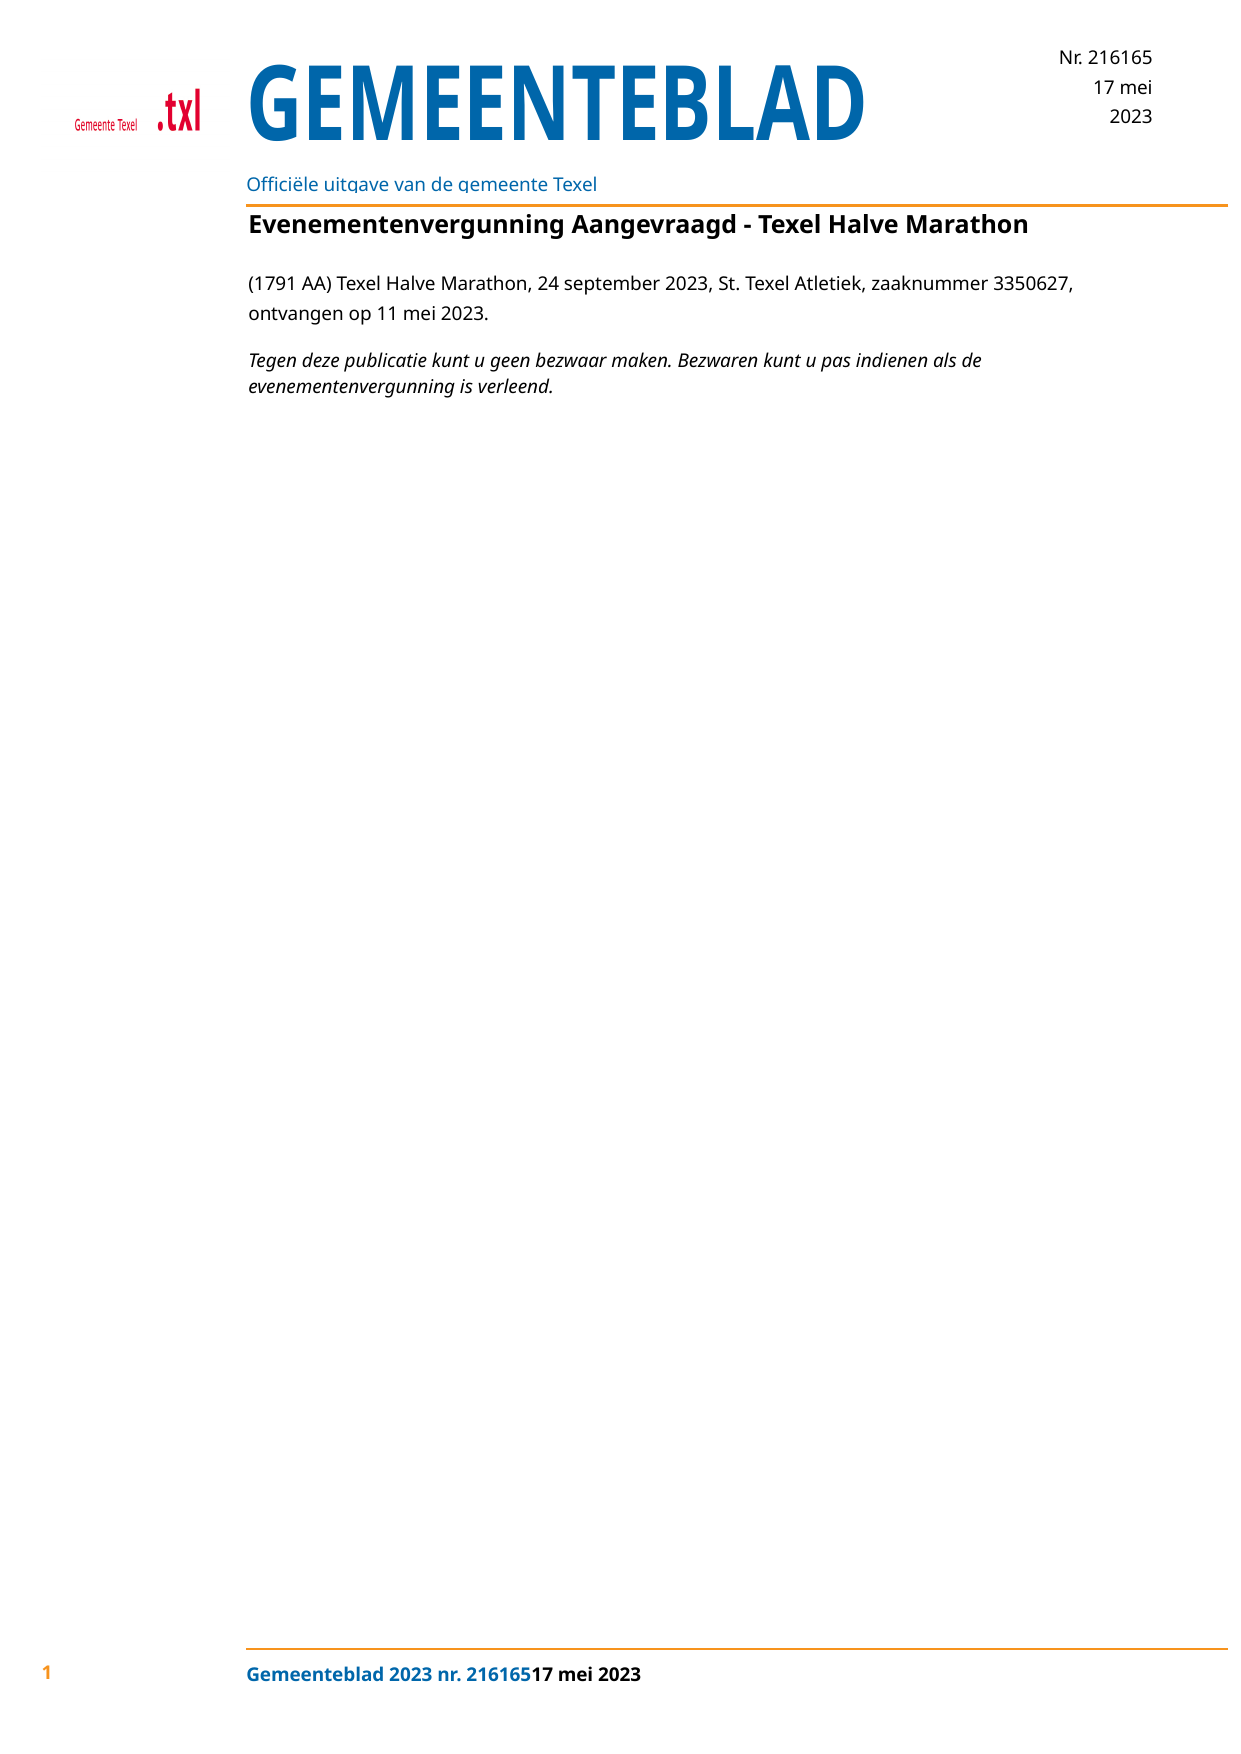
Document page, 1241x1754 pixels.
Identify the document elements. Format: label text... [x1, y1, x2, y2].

text Evenementenvergunning Aangevraagd - Texel Halve Marathon [248, 207, 1152, 241]
text Tegen deze publicatie kunt u geen bezwaar maken. Bezwaren kunt u pas indienen als de evenementenvergunning is verleend. [248, 348, 1152, 399]
text (1791 AA) Texel Halve Marathon, 24 september 2023, St. Texel Atletiek, zaaknummer 3350627, ontvangen op 11 mei 2023. [248, 270, 1152, 326]
picture [41, 47, 231, 172]
